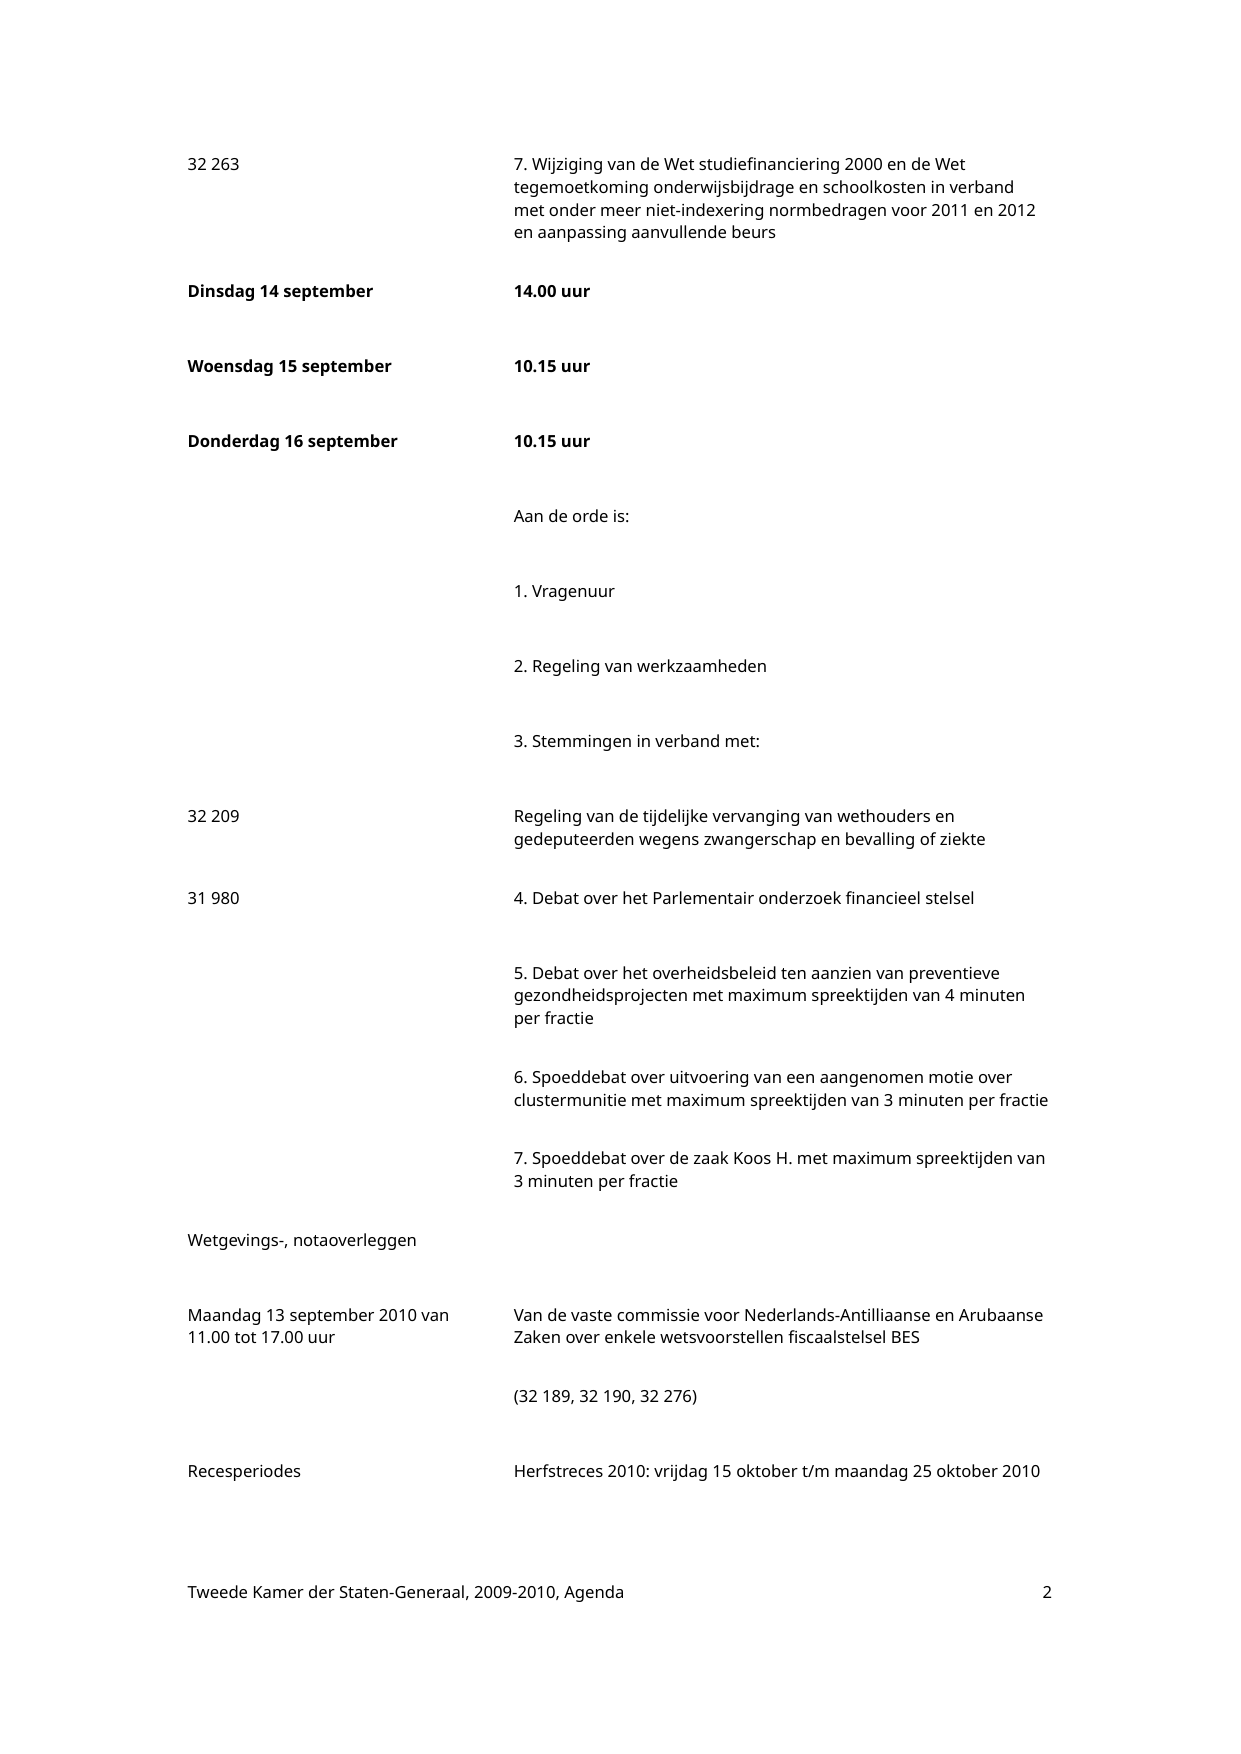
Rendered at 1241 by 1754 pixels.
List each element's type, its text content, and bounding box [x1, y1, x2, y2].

table_cell 3. Stemmingen in verband met: [510, 727, 1053, 802]
table_cell [490, 1382, 510, 1457]
table_cell [490, 1063, 510, 1144]
table_cell [188, 1382, 490, 1457]
table_header Herfstreces 2010: vrijdag 15 oktober t/m maandag 25 oktober 2010 [510, 1457, 1053, 1532]
table_header Dinsdag 14 september [188, 277, 490, 352]
table_header Wetgevings-, notaoverleggen [188, 1225, 490, 1300]
table_cell Aan de orde is: [510, 502, 1053, 577]
table_cell [490, 727, 510, 802]
table_cell 1. Vragenuur [510, 577, 1053, 652]
table_cell 7. Spoeddebat over de zaak Koos H. met maximum spreektijden van 3 minuten per fractie [510, 1144, 1053, 1225]
table_cell 7. Wijziging van de Wet studiefinanciering 2000 en de Wet tegemoetkoming onderwijsbijdrage en schoolkosten in verband met onder meer niet-indexering normbedragen voor 2011 en 2012 en aanpassing aanvullende beurs [510, 150, 1053, 277]
table_cell [490, 883, 510, 958]
table_header [490, 1457, 510, 1532]
table_cell (32 189, 32 190, 32 276) [510, 1382, 1053, 1457]
table_cell 10.15 uur [510, 427, 1053, 502]
table_cell 32 209 [188, 802, 490, 883]
table_cell Van de vaste commissie voor Nederlands-Antilliaanse en Arubaanse Zaken over enkele wetsvoorstellen fiscaalstelsel BES [510, 1300, 1053, 1382]
table_header [490, 1225, 510, 1300]
table_cell [188, 1063, 490, 1144]
table_cell [490, 577, 510, 652]
table_cell Regeling van de tijdelijke vervanging van wethouders en gedeputeerden wegens zwangerschap en bevalling of ziekte [510, 802, 1053, 883]
table_header [510, 1225, 1053, 1300]
table_cell [188, 577, 490, 652]
table_cell [490, 1144, 510, 1225]
table_header 14.00 uur [510, 277, 1053, 352]
table_cell [490, 150, 510, 277]
table_cell 2. Regeling van werkzaamheden [510, 652, 1053, 727]
table_header Recesperiodes [188, 1457, 490, 1532]
table_cell [188, 1144, 490, 1225]
table_cell 4. Debat over het Parlementair onderzoek financieel stelsel [510, 883, 1053, 958]
table_cell [490, 502, 510, 577]
table_cell Donderdag 16 september [188, 427, 490, 502]
table_cell [490, 1300, 510, 1382]
table_cell 10.15 uur [510, 352, 1053, 427]
table_cell [490, 352, 510, 427]
table_cell 6. Spoeddebat over uitvoering van een aangenomen motie over clustermunitie met maximum spreektijden van 3 minuten per fractie [510, 1063, 1053, 1144]
table_header [490, 277, 510, 352]
table_cell 32 263 [188, 150, 490, 277]
table_cell [490, 958, 510, 1062]
table_cell [188, 502, 490, 577]
table_cell [490, 427, 510, 502]
table_cell Maandag 13 september 2010 van 11.00 tot 17.00 uur [188, 1300, 490, 1382]
table_cell [188, 652, 490, 727]
table_cell 31 980 [188, 883, 490, 958]
table_cell [490, 802, 510, 883]
table_cell [188, 958, 490, 1062]
table_cell [490, 652, 510, 727]
table_cell [188, 727, 490, 802]
table_cell 5. Debat over het overheidsbeleid ten aanzien van preventieve gezondheidsprojecten met maximum spreektijden van 4 minuten per fractie [510, 958, 1053, 1062]
table_cell Woensdag 15 september [188, 352, 490, 427]
